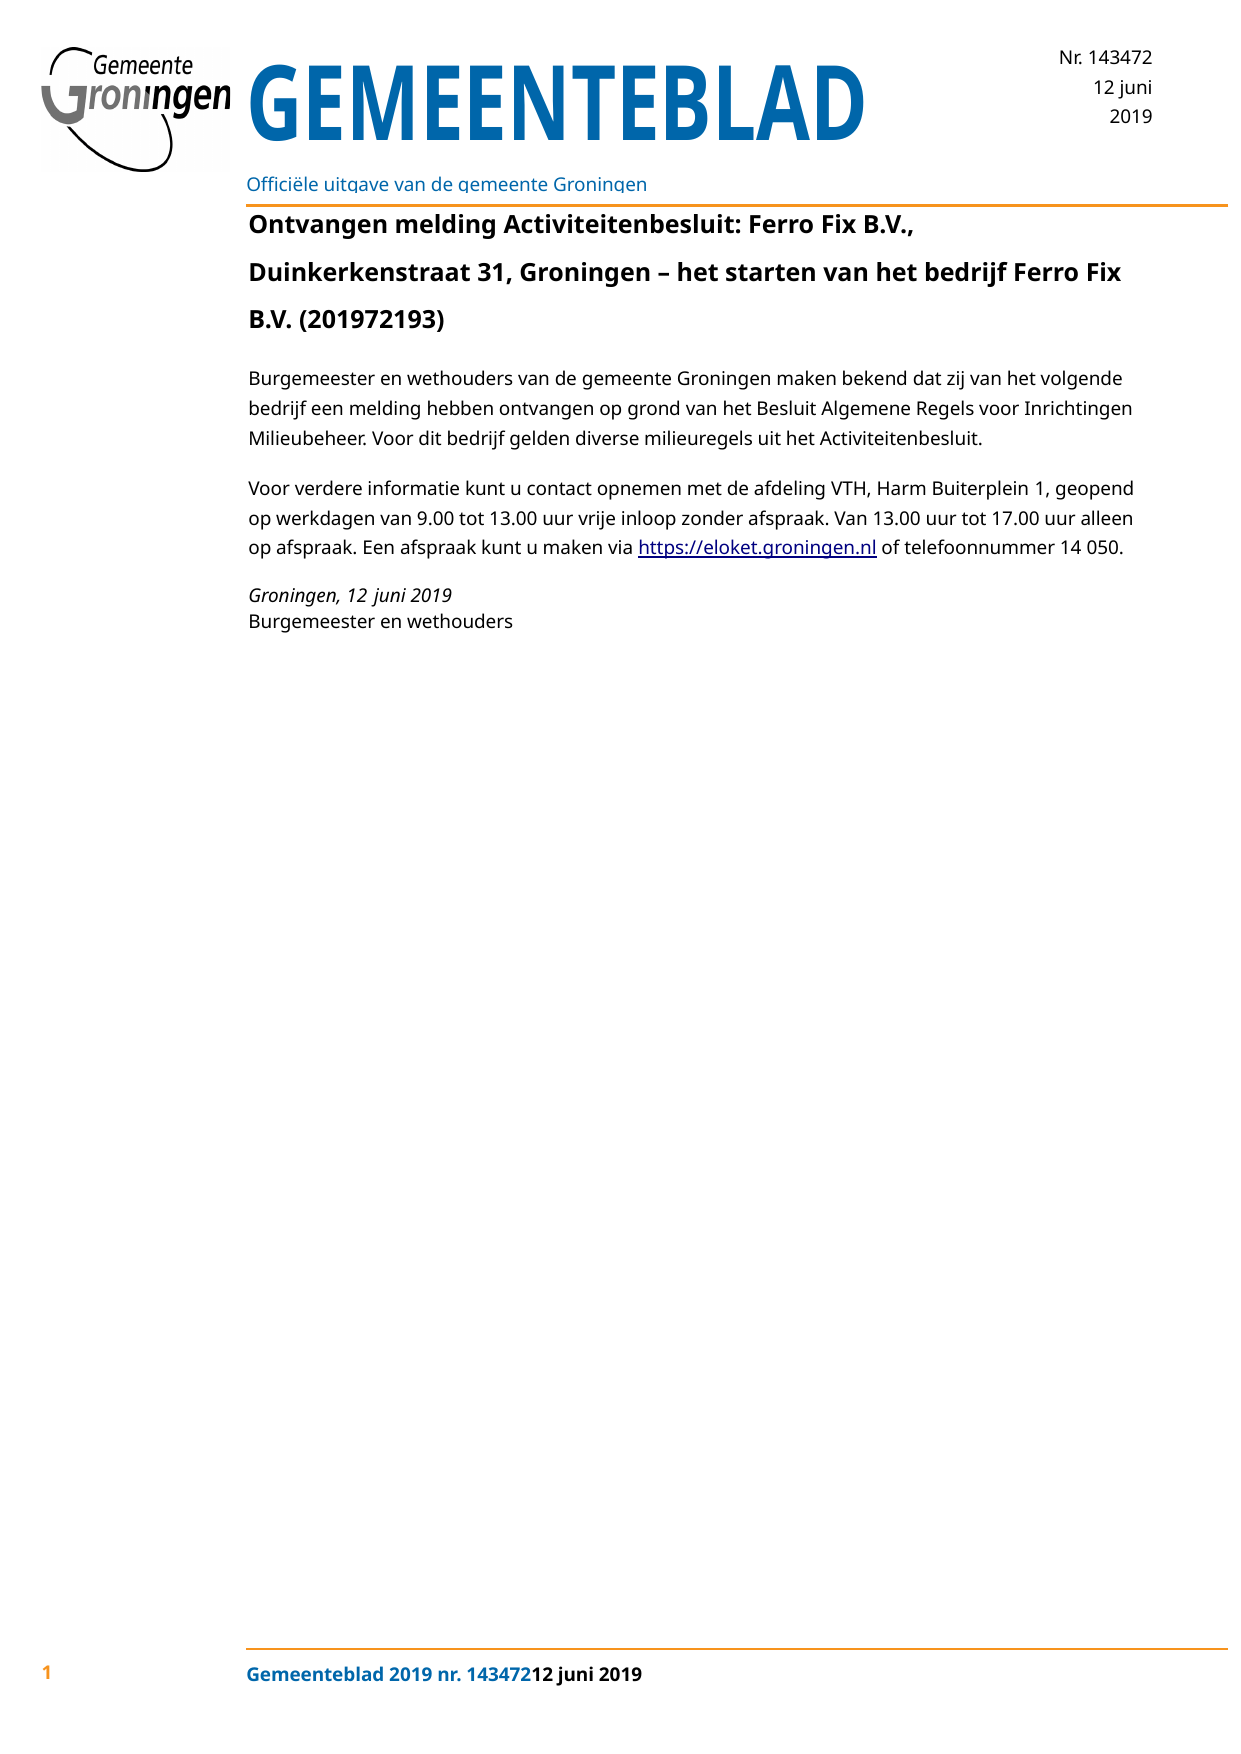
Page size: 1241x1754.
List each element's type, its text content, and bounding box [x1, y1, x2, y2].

text Voor verdere informatie kunt u contact opnemen met de afdeling VTH, Harm Buiterplein 1, geopend op werkdagen van 9.00 tot 13.00 uur vrije inloop zonder afspraak. Van 13.00 uur tot 17.00 uur alleen op afspraak. Een afspraak kunt u maken via https://eloket.groningen.nl of telefoonnummer 14 050. [248, 475, 1152, 560]
text Burgemeester en wethouders [248, 608, 1152, 633]
text Groningen, 12 juni 2019 [248, 582, 1152, 608]
text Burgemeester en wethouders van de gemeente Groningen maken bekend dat zij van het volgende bedrijf een melding hebben ontvangen op grond van het Besluit Algemene Regels voor Inrichtingen Milieubeheer. Voor dit bedrijf gelden diverse milieuregels uit het Activiteitenbesluit. [248, 366, 1152, 450]
text Ontvangen melding Activiteitenbesluit: Ferro Fix B.V., Duinkerkenstraat 31, Groningen – het starten van het bedrijf Ferro Fix B.V. (201972193) [248, 207, 1152, 336]
picture [41, 47, 231, 172]
